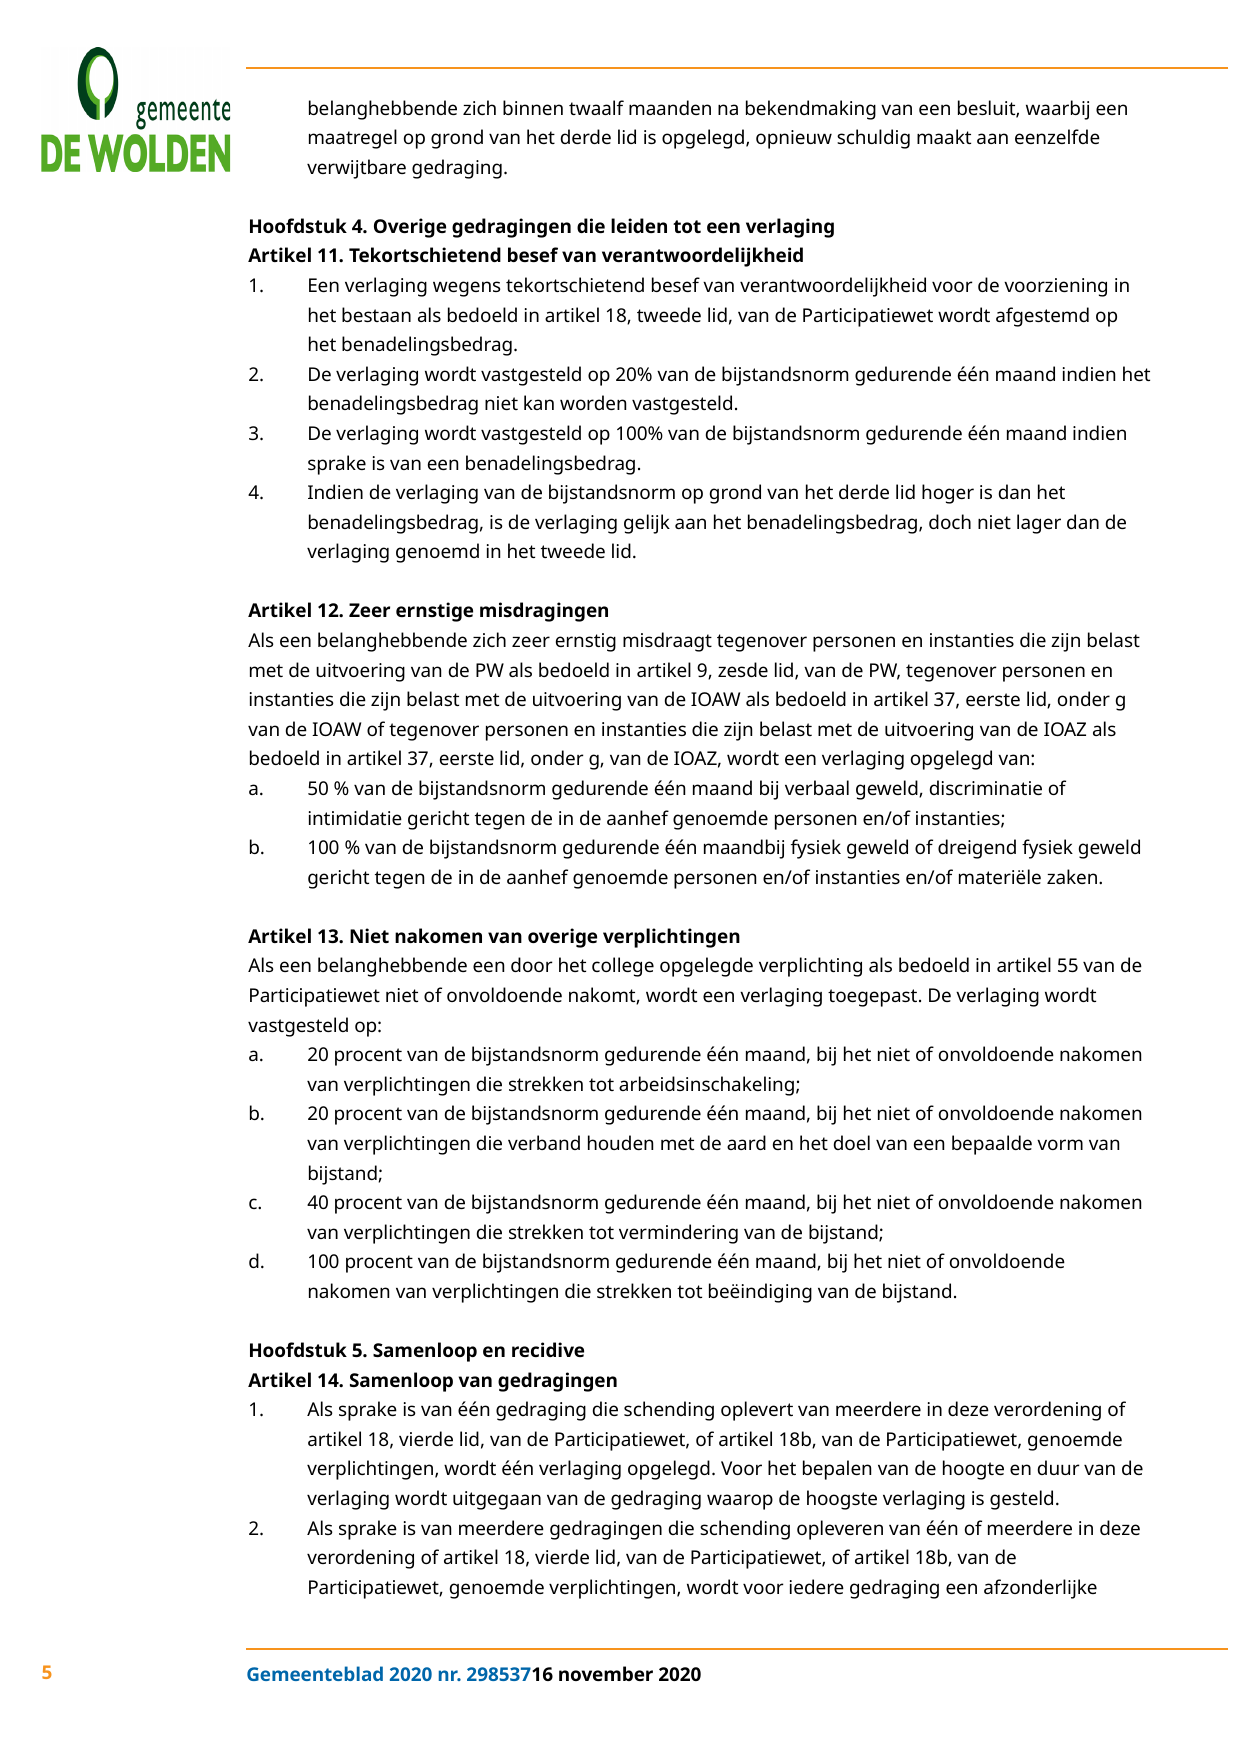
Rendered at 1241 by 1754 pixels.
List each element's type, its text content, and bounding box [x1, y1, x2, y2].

list belanghebbende zich binnen twaalf maanden na bekendmaking van een besluit, waarbij een maatregel op grond van het derde lid is opgelegd, opnieuw schuldig maakt aan eenzelfde verwijtbare gedraging. [248, 95, 1152, 180]
list 100 procent van de bijstandsnorm gedurende één maand, bij het niet of onvoldoende nakomen van verplichtingen die strekken tot beëindiging van de bijstand. [248, 1248, 1152, 1304]
list Als sprake is van meerdere gedragingen die schending opleveren van één of meerdere in deze verordening of artikel 18, vierde lid, van de Participatiewet, of artikel 18b, van de Participatiewet, genoemde verplichtingen, wordt voor iedere gedraging een afzonderlijke [248, 1515, 1152, 1600]
list 20 procent van de bijstandsnorm gedurende één maand, bij het niet of onvoldoende nakomen van verplichtingen die strekken tot arbeidsinschakeling; [248, 1041, 1152, 1097]
text Hoofdstuk 5. Samenloop en recidive [248, 1337, 1152, 1363]
list Indien de verlaging van de bijstandsnorm op grond van het derde lid hoger is dan het benadelingsbedrag, is de verlaging gelijk aan het benadelingsbedrag, doch niet lager dan de verlaging genoemd in het tweede lid. [248, 479, 1152, 564]
list De verlaging wordt vastgesteld op 20% van de bijstandsnorm gedurende één maand indien het benadelingsbedrag niet kan worden vastgesteld. [248, 361, 1152, 416]
list 20 procent van de bijstandsnorm gedurende één maand, bij het niet of onvoldoende nakomen van verplichtingen die verband houden met de aard en het doel van een bepaalde vorm van bijstand; [248, 1101, 1152, 1186]
list 50 % van de bijstandsnorm gedurende één maand bij verbaal geweld, discriminatie of intimidatie gericht tegen de in de aanhef genoemde personen en/of instanties; [248, 775, 1152, 831]
text Artikel 12. Zeer ernstige misdragingen [248, 598, 1152, 623]
list 100 % van de bijstandsnorm gedurende één maandbij fysiek geweld of dreigend fysiek geweld gericht tegen de in de aanhef genoemde personen en/of instanties en/of materiële zaken. [248, 834, 1152, 890]
list Als sprake is van één gedraging die schending oplevert van meerdere in deze verordening of artikel 18, vierde lid, van de Participatiewet, of artikel 18b, van de Participatiewet, genoemde verplichtingen, wordt één verlaging opgelegd. Voor het bepalen van de hoogte en duur van de verlaging wordt uitgegaan van de gedraging waarop de hoogste verlaging is gesteld. [248, 1396, 1152, 1511]
text Artikel 11. Tekortschietend besef van verantwoordelijkheid [248, 243, 1152, 268]
list Een verlaging wegens tekortschietend besef van verantwoordelijkheid voor de voorziening in het bestaan als bedoeld in artikel 18, tweede lid, van de Participatiewet wordt afgestemd op het benadelingsbedrag. [248, 272, 1152, 357]
text Hoofdstuk 4. Overige gedragingen die leiden tot een verlaging [248, 213, 1152, 239]
list 40 procent van de bijstandsnorm gedurende één maand, bij het niet of onvoldoende nakomen van verplichtingen die strekken tot vermindering van de bijstand; [248, 1189, 1152, 1245]
text Artikel 13. Niet nakomen van overige verplichtingen [248, 923, 1152, 949]
picture [41, 47, 231, 172]
text Als een belanghebbende een door het college opgelegde verplichting als bedoeld in artikel 55 van de Participatiewet niet of onvoldoende nakomt, wordt een verlaging toegepast. De verlaging wordt vastgesteld op: [248, 953, 1152, 1038]
text Als een belanghebbende zich zeer ernstig misdraagt tegenover personen en instanties die zijn belast met de uitvoering van de PW als bedoeld in artikel 9, zesde lid, van de PW, tegenover personen en instanties die zijn belast met de uitvoering van de IOAW als bedoeld in artikel 37, eerste lid, onder g van de IOAW of tegenover personen en instanties die zijn belast met de uitvoering van de IOAZ als bedoeld in artikel 37, eerste lid, onder g, van de IOAZ, wordt een verlaging opgelegd van: [248, 627, 1152, 771]
list De verlaging wordt vastgesteld op 100% van de bijstandsnorm gedurende één maand indien sprake is van een benadelingsbedrag. [248, 420, 1152, 476]
text Artikel 14. Samenloop van gedragingen [248, 1367, 1152, 1393]
